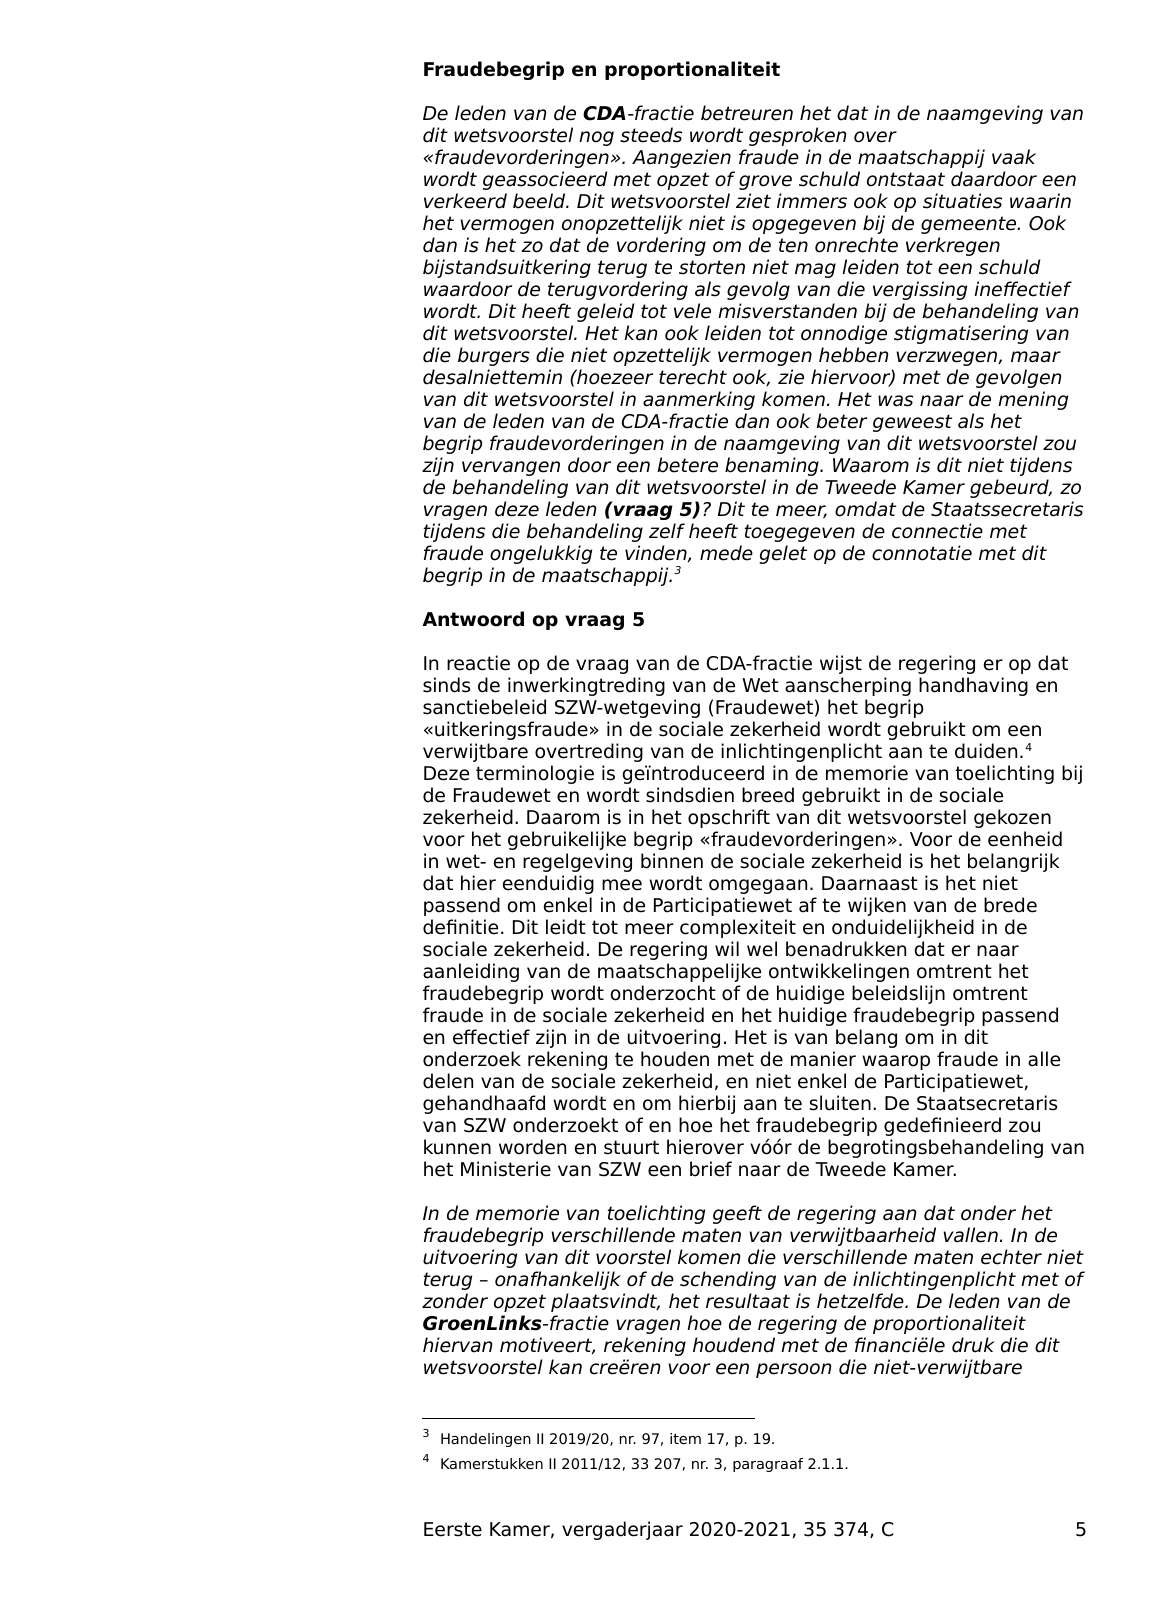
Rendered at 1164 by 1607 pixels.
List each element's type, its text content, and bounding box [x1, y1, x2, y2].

text Kamerstukken II 2011/12, 33 207, nr. 3, paragraaf 2.1.1. [422, 1452, 1087, 1474]
subtitle Antwoord op vraag 5 [422, 609, 1087, 631]
text De leden van de CDA-fractie betreuren het dat in de naamgeving van dit wetsvoorstel nog steeds wordt gesproken over «fraudevorderingen». Aangezien fraude in de maatschappij vaak wordt geassocieerd met opzet of grove schuld ontstaat daardoor een verkeerd beeld. Dit wetsvoorstel ziet immers ook op situaties waarin het vermogen onopzettelijk niet is opgegeven bij de gemeente. Ook dan is het zo dat de vordering om de ten onrechte verkregen bijstandsuitkering terug te storten niet mag leiden tot een schuld waardoor de terugvordering als gevolg van die vergissing ineffectief wordt. Dit heeft geleid tot vele misverstanden bij de behandeling van dit wetsvoorstel. Het kan ook leiden tot onnodige stigmatisering van die burgers die niet opzettelijk vermogen hebben verzwegen, maar desalniettemin (hoezeer terecht ook, zie hiervoor) met de gevolgen van dit wetsvoorstel in aanmerking komen. Het was naar de mening van de leden van de CDA-fractie dan ook beter geweest als het begrip fraudevorderingen in de naamgeving van dit wetsvoorstel zou zijn vervangen door een betere benaming. Waarom is dit niet tijdens de behandeling van dit wetsvoorstel in de Tweede Kamer gebeurd, zo vragen deze leden (vraag 5)? Dit te meer, omdat de Staatssecretaris tijdens die behandeling zelf heeft toegegeven de connectie met fraude ongelukkig te vinden, mede gelet op de connotatie met dit begrip in de maatschappij. [422, 103, 1087, 587]
text In de memorie van toelichting geeft de regering aan dat onder het fraudebegrip verschillende maten van verwijtbaarheid vallen. In de uitvoering van dit voorstel komen die verschillende maten echter niet terug – onafhankelijk of de schending van de inlichtingenplicht met of zonder opzet plaatsvindt, het resultaat is hetzelfde. De leden van de GroenLinks-fractie vragen hoe de regering de proportionaliteit hiervan motiveert, rekening houdend met de financiële druk die dit wetsvoorstel kan creëren voor een persoon die niet-verwijtbare [422, 1203, 1087, 1379]
text In reactie op de vraag van de CDA-fractie wijst de regering er op dat sinds de inwerkingtreding van de Wet aanscherping handhaving en sanctiebeleid SZW-wetgeving (Fraudewet) het begrip «uitkeringsfraude» in de sociale zekerheid wordt gebruikt om een verwijtbare overtreding van de inlichtingenplicht aan te duiden. Deze terminologie is geïntroduceerd in de memorie van toelichting bij de Fraudewet en wordt sindsdien breed gebruikt in de sociale zekerheid. Daarom is in het opschrift van dit wetsvoorstel gekozen voor het gebruikelijke begrip «fraudevorderingen». Voor de eenheid in wet- en regelgeving binnen de sociale zekerheid is het belangrijk dat hier eenduidig mee wordt omgegaan. Daarnaast is het niet passend om enkel in de Participatiewet af te wijken van de brede definitie. Dit leidt tot meer complexiteit en onduidelijkheid in de sociale zekerheid. De regering wil wel benadrukken dat er naar aanleiding van de maatschappelijke ontwikkelingen omtrent het fraudebegrip wordt onderzocht of de huidige beleidslijn omtrent fraude in de sociale zekerheid en het huidige fraudebegrip passend en effectief zijn in de uitvoering. Het is van belang om in dit onderzoek rekening te houden met de manier waarop fraude in alle delen van de sociale zekerheid, en niet enkel de Participatiewet, gehandhaafd wordt en om hierbij aan te sluiten. De Staatsecretaris van SZW onderzoekt of en hoe het fraudebegrip gedefinieerd zou kunnen worden en stuurt hierover vóór de begrotingsbehandeling van het Ministerie van SZW een brief naar de Tweede Kamer. [422, 653, 1087, 1181]
text Handelingen II 2019/20, nr. 97, item 17, p. 19. [422, 1427, 1087, 1449]
subtitle Fraudebegrip en proportionaliteit [422, 59, 1087, 81]
